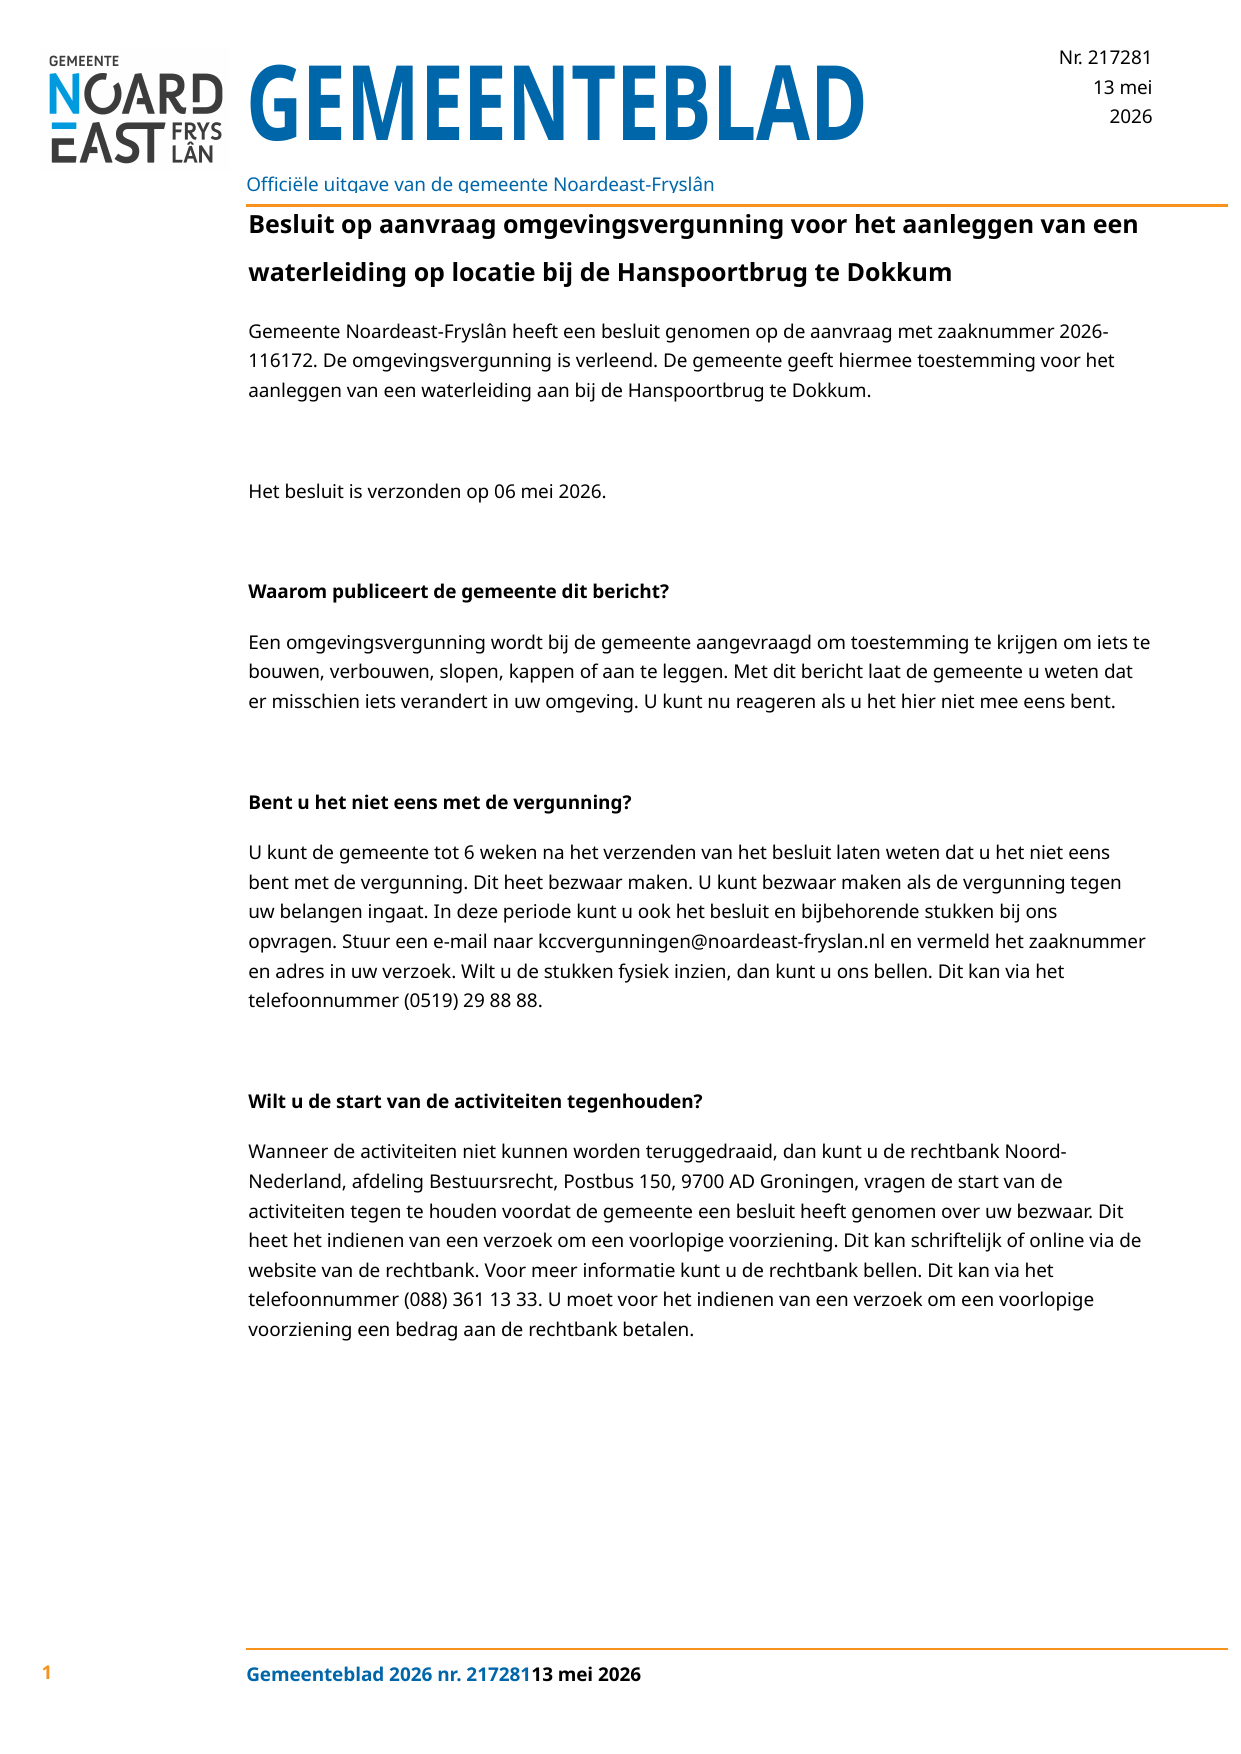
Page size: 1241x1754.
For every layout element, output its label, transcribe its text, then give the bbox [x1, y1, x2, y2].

text Het besluit is verzonden op 06 mei 2026. [248, 478, 1152, 504]
text Waarom publiceert de gemeente dit bericht? [248, 579, 1152, 604]
text Besluit op aanvraag omgevingsvergunning voor het aanleggen van een waterleiding op locatie bij de Hanspoortbrug te Dokkum [248, 207, 1152, 288]
picture [41, 47, 231, 172]
text U kunt de gemeente tot 6 weken na het verzenden van het besluit laten weten dat u het niet eens bent met de vergunning. Dit heet bezwaar maken. U kunt bezwaar maken als de vergunning tegen uw belangen ingaat. In deze periode kunt u ook het besluit en bijbehorende stukken bij ons opvragen. Stuur een e-mail naar kccvergunningen@noardeast-fryslan.nl en vermeld het zaaknummer en adres in uw verzoek. Wilt u de stukken fysiek inzien, dan kunt u ons bellen. Dit kan via het telefoonnummer (0519) 29 88 88. [248, 839, 1152, 1013]
text Een omgevingsvergunning wordt bij de gemeente aangevraagd om toestemming te krijgen om iets te bouwen, verbouwen, slopen, kappen of aan te leggen. Met dit bericht laat de gemeente u weten dat er misschien iets verandert in uw omgeving. U kunt nu reageren als u het hier niet mee eens bent. [248, 629, 1152, 714]
text Wilt u de start van de activiteiten tegenhouden? [248, 1088, 1152, 1114]
text Bent u het niet eens met de vergunning? [248, 789, 1152, 815]
text Wanneer de activiteiten niet kunnen worden teruggedraaid, dan kunt u de rechtbank Noord-Nederland, afdeling Bestuursrecht, Postbus 150, 9700 AD Groningen, vragen de start van de activiteiten tegen te houden voordat de gemeente een besluit heeft genomen over uw bezwaar. Dit heet het indienen van een verzoek om een voorlopige voorziening. Dit kan schriftelijk of online via de website van de rechtbank. Voor meer informatie kunt u de rechtbank bellen. Dit kan via het telefoonnummer (088) 361 13 33. U moet voor het indienen van een verzoek om een voorlopige voorziening een bedrag aan de rechtbank betalen. [248, 1139, 1152, 1342]
text Gemeente Noardeast-Fryslân heeft een besluit genomen op de aanvraag met zaaknummer 2026-116172. De omgevingsvergunning is verleend. De gemeente geeft hiermee toestemming voor het aanleggen van een waterleiding aan bij de Hanspoortbrug te Dokkum. [248, 318, 1152, 403]
